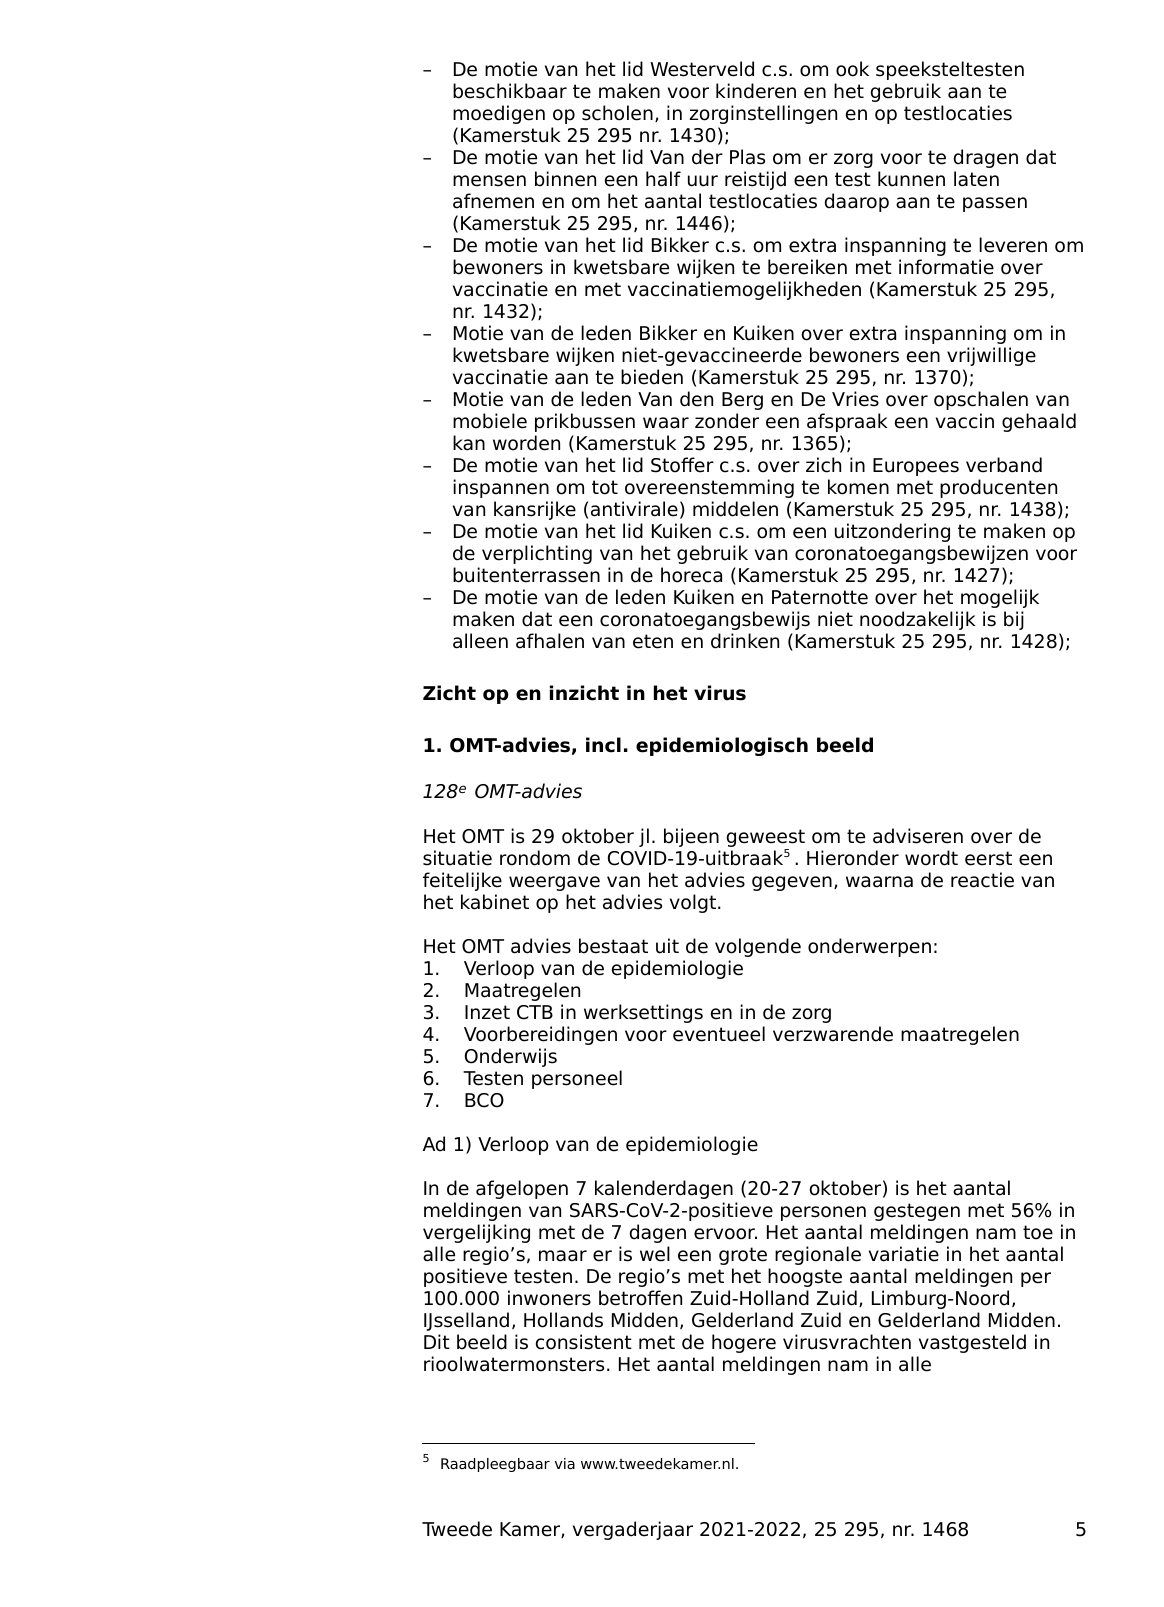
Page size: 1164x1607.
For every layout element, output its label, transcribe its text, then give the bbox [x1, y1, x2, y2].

text Raadpleegbaar via www.tweedekamer.nl. [422, 1452, 1087, 1474]
text – De motie van het lid Westerveld c.s. om ook speeksteltesten beschikbaar te maken voor kinderen en het gebruik aan te moedigen op scholen, in zorginstellingen en op testlocaties (Kamerstuk 25 295 nr. 1430); [422, 59, 1087, 147]
text 7. BCO [422, 1089, 1087, 1112]
subtitle 128e OMT-advies [422, 781, 1087, 803]
text 5. Onderwijs [422, 1046, 1087, 1068]
text – De motie van het lid Van der Plas om er zorg voor te dragen dat mensen binnen een half uur reistijd een test kunnen laten afnemen en om het aantal testlocaties daarop aan te passen (Kamerstuk 25 295, nr. 1446); [422, 147, 1087, 235]
text – De motie van de leden Kuiken en Paternotte over het mogelijk maken dat een coronatoegangsbewijs niet noodzakelijk is bij alleen afhalen van eten en drinken (Kamerstuk 25 295, nr. 1428); [422, 587, 1087, 652]
text 4. Voorbereidingen voor eventueel verzwarende maatregelen [422, 1024, 1087, 1046]
subtitle Ad 1) Verloop van de epidemiologie [422, 1134, 1087, 1156]
text 6. Testen personeel [422, 1068, 1087, 1089]
text – Motie van de leden Bikker en Kuiken over extra inspanning om in kwetsbare wijken niet-gevaccineerde bewoners een vrijwillige vaccinatie aan te bieden (Kamerstuk 25 295, nr. 1370); [422, 323, 1087, 389]
text In de afgelopen 7 kalenderdagen (20-27 oktober) is het aantal meldingen van SARS-CoV-2-positieve personen gestegen met 56% in vergelijking met de 7 dagen ervoor. Het aantal meldingen nam toe in alle regio’s, maar er is wel een grote regionale variatie in het aantal positieve testen. De regio’s met het hoogste aantal meldingen per 100.000 inwoners betroffen Zuid-Holland Zuid, Limburg-Noord, IJsselland, Hollands Midden, Gelderland Zuid en Gelderland Midden. Dit beeld is consistent met de hogere virusvrachten vastgesteld in rioolwatermonsters. Het aantal meldingen nam in alle [422, 1178, 1087, 1376]
text Het OMT advies bestaat uit de volgende onderwerpen: [422, 936, 1087, 958]
text – De motie van het lid Kuiken c.s. om een uitzondering te maken op de verplichting van het gebruik van coronatoegangsbewijzen voor buitenterrassen in de horeca (Kamerstuk 25 295, nr. 1427); [422, 521, 1087, 587]
text 3. Inzet CTB in werksettings en in de zorg [422, 1002, 1087, 1024]
text 2. Maatregelen [422, 980, 1087, 1002]
text – De motie van het lid Stoffer c.s. over zich in Europees verband inspannen om tot overeenstemming te komen met producenten van kansrijke (antivirale) middelen (Kamerstuk 25 295, nr. 1438); [422, 455, 1087, 521]
subtitle Zicht op en inzicht in het virus [422, 682, 1087, 704]
text – De motie van het lid Bikker c.s. om extra inspanning te leveren om bewoners in kwetsbare wijken te bereiken met informatie over vaccinatie en met vaccinatiemogelijkheden (Kamerstuk 25 295, nr. 1432); [422, 235, 1087, 323]
text – Motie van de leden Van den Berg en De Vries over opschalen van mobiele prikbussen waar zonder een afspraak een vaccin gehaald kan worden (Kamerstuk 25 295, nr. 1365); [422, 389, 1087, 455]
text Het OMT is 29 oktober jl. bijeen geweest om te adviseren over de situatie rondom de COVID-19-uitbraak. Hieronder wordt eerst een feitelijke weergave van het advies gegeven, waarna de reactie van het kabinet op het advies volgt. [422, 826, 1087, 913]
text 1. Verloop van de epidemiologie [422, 958, 1087, 980]
subtitle 1. OMT-advies, incl. epidemiologisch beeld [422, 734, 1087, 756]
